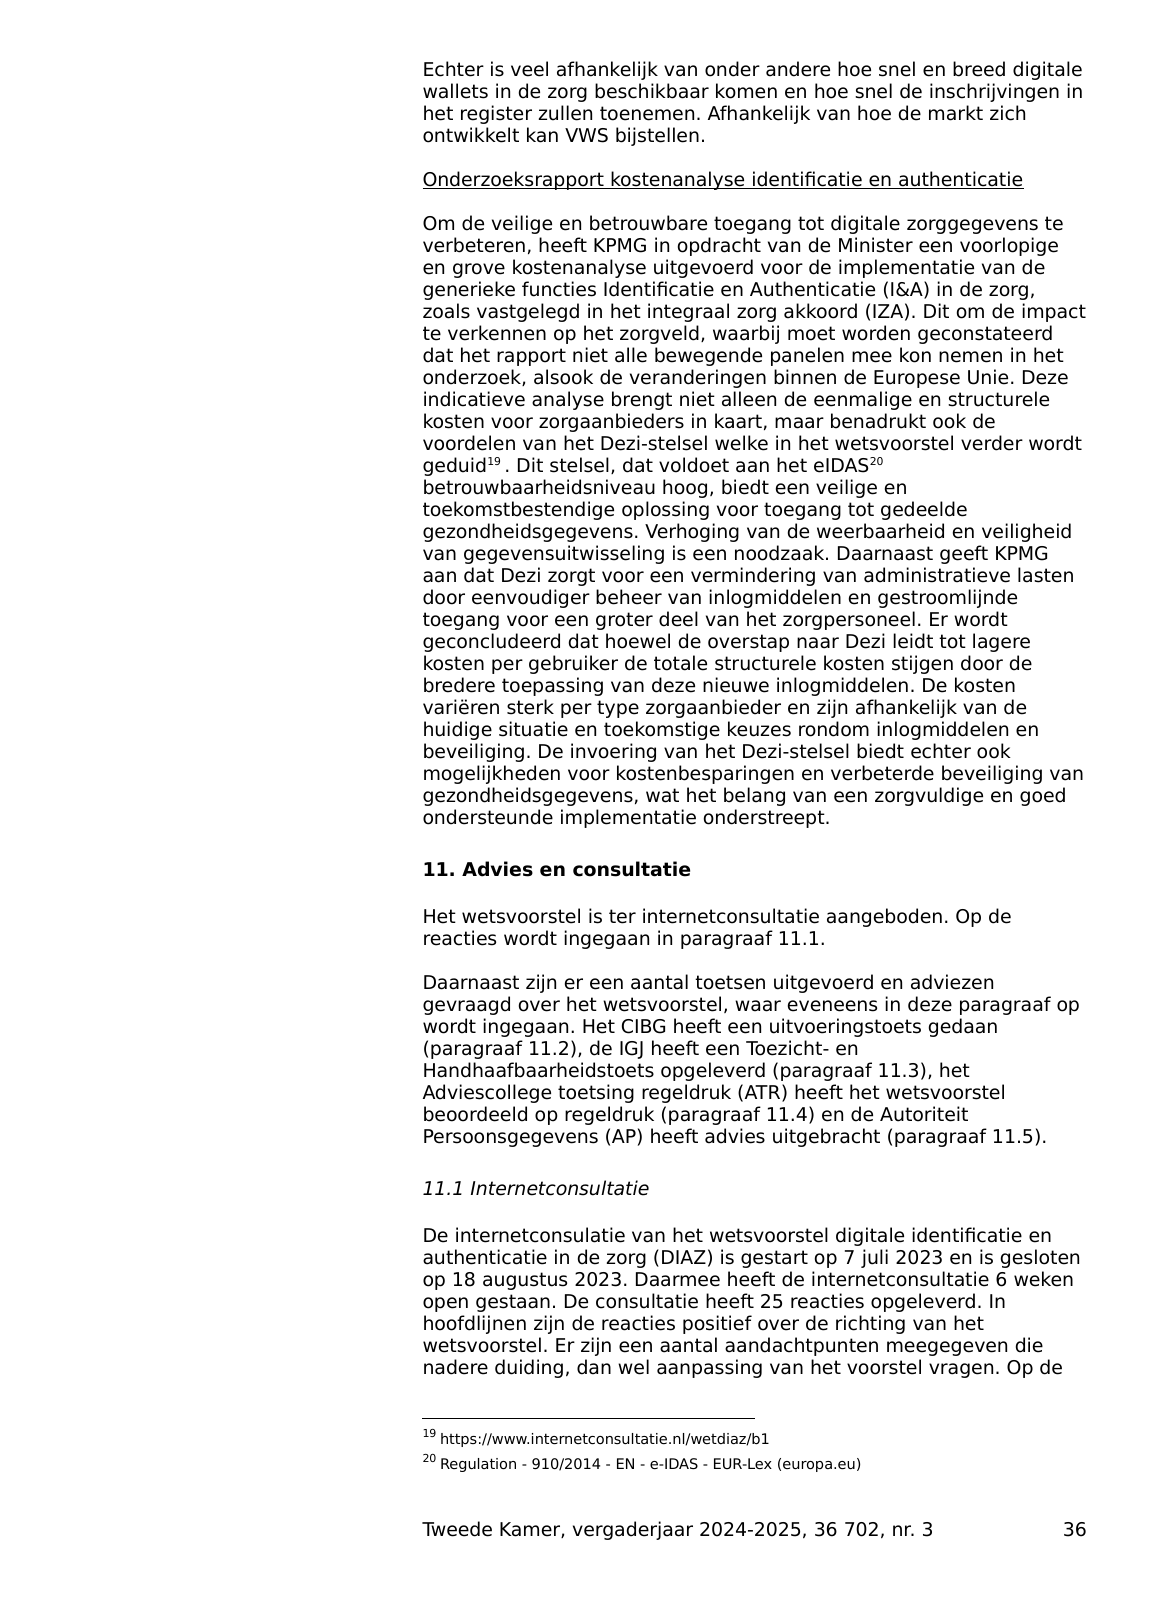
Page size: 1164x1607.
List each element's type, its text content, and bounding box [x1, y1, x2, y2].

subtitle Onderzoeksrapport kostenanalyse identificatie en authenticatie [422, 169, 1087, 191]
text Het wetsvoorstel is ter internetconsultatie aangeboden. Op de reacties wordt ingegaan in paragraaf 11.1. [422, 906, 1087, 950]
text Echter is veel afhankelijk van onder andere hoe snel en breed digitale wallets in de zorg beschikbaar komen en hoe snel de inschrijvingen in het register zullen toenemen. Afhankelijk van hoe de markt zich ontwikkelt kan VWS bijstellen. [422, 59, 1087, 147]
subtitle 11.1 Internetconsultatie [422, 1178, 1087, 1200]
text De internetconsulatie van het wetsvoorstel digitale identificatie en authenticatie in de zorg (DIAZ) is gestart op 7 juli 2023 en is gesloten op 18 augustus 2023. Daarmee heeft de internetconsultatie 6 weken open gestaan. De consultatie heeft 25 reacties opgeleverd. In hoofdlijnen zijn de reacties positief over de richting van het wetsvoorstel. Er zijn een aantal aandachtpunten meegegeven die nadere duiding, dan wel aanpassing van het voorstel vragen. Op de [422, 1225, 1087, 1378]
text Daarnaast zijn er een aantal toetsen uitgevoerd en adviezen gevraagd over het wetsvoorstel, waar eveneens in deze paragraaf op wordt ingegaan. Het CIBG heeft een uitvoeringstoets gedaan (paragraaf 11.2), de IGJ heeft een Toezicht- en Handhaafbaarheidstoets opgeleverd (paragraaf 11.3), het Adviescollege toetsing regeldruk (ATR) heeft het wetsvoorstel beoordeeld op regeldruk (paragraaf 11.4) en de Autoriteit Persoonsgegevens (AP) heeft advies uitgebracht (paragraaf 11.5). [422, 972, 1087, 1148]
subtitle 11. Advies en consultatie [422, 859, 1087, 881]
text https://www.internetconsultatie.nl/wetdiaz/b1 [422, 1427, 1087, 1449]
text Om de veilige en betrouwbare toegang tot digitale zorggegevens te verbeteren, heeft KPMG in opdracht van de Minister een voorlopige en grove kostenanalyse uitgevoerd voor de implementatie van de generieke functies Identificatie en Authenticatie (I&A) in de zorg, zoals vastgelegd in het integraal zorg akkoord (IZA). Dit om de impact te verkennen op het zorgveld, waarbij moet worden geconstateerd dat het rapport niet alle bewegende panelen mee kon nemen in het onderzoek, alsook de veranderingen binnen de Europese Unie. Deze indicatieve analyse brengt niet alleen de eenmalige en structurele kosten voor zorgaanbieders in kaart, maar benadrukt ook de voordelen van het Dezi-stelsel welke in het wetsvoorstel verder wordt geduid. Dit stelsel, dat voldoet aan het eIDAS betrouwbaarheidsniveau hoog, biedt een veilige en toekomstbestendige oplossing voor toegang tot gedeelde gezondheidsgegevens. Verhoging van de weerbaarheid en veiligheid van gegevensuitwisseling is een noodzaak. Daarnaast geeft KPMG aan dat Dezi zorgt voor een vermindering van administratieve lasten door eenvoudiger beheer van inlogmiddelen en gestroomlijnde toegang voor een groter deel van het zorgpersoneel. Er wordt geconcludeerd dat hoewel de overstap naar Dezi leidt tot lagere kosten per gebruiker de totale structurele kosten stijgen door de bredere toepassing van deze nieuwe inlogmiddelen. De kosten variëren sterk per type zorgaanbieder en zijn afhankelijk van de huidige situatie en toekomstige keuzes rondom inlogmiddelen en beveiliging. De invoering van het Dezi-stelsel biedt echter ook mogelijkheden voor kostenbesparingen en verbeterde beveiliging van gezondheidsgegevens, wat het belang van een zorgvuldige en goed ondersteunde implementatie onderstreept. [422, 213, 1087, 829]
text Regulation - 910/2014 - EN - e-IDAS - EUR-Lex (europa.eu) [422, 1452, 1087, 1474]
